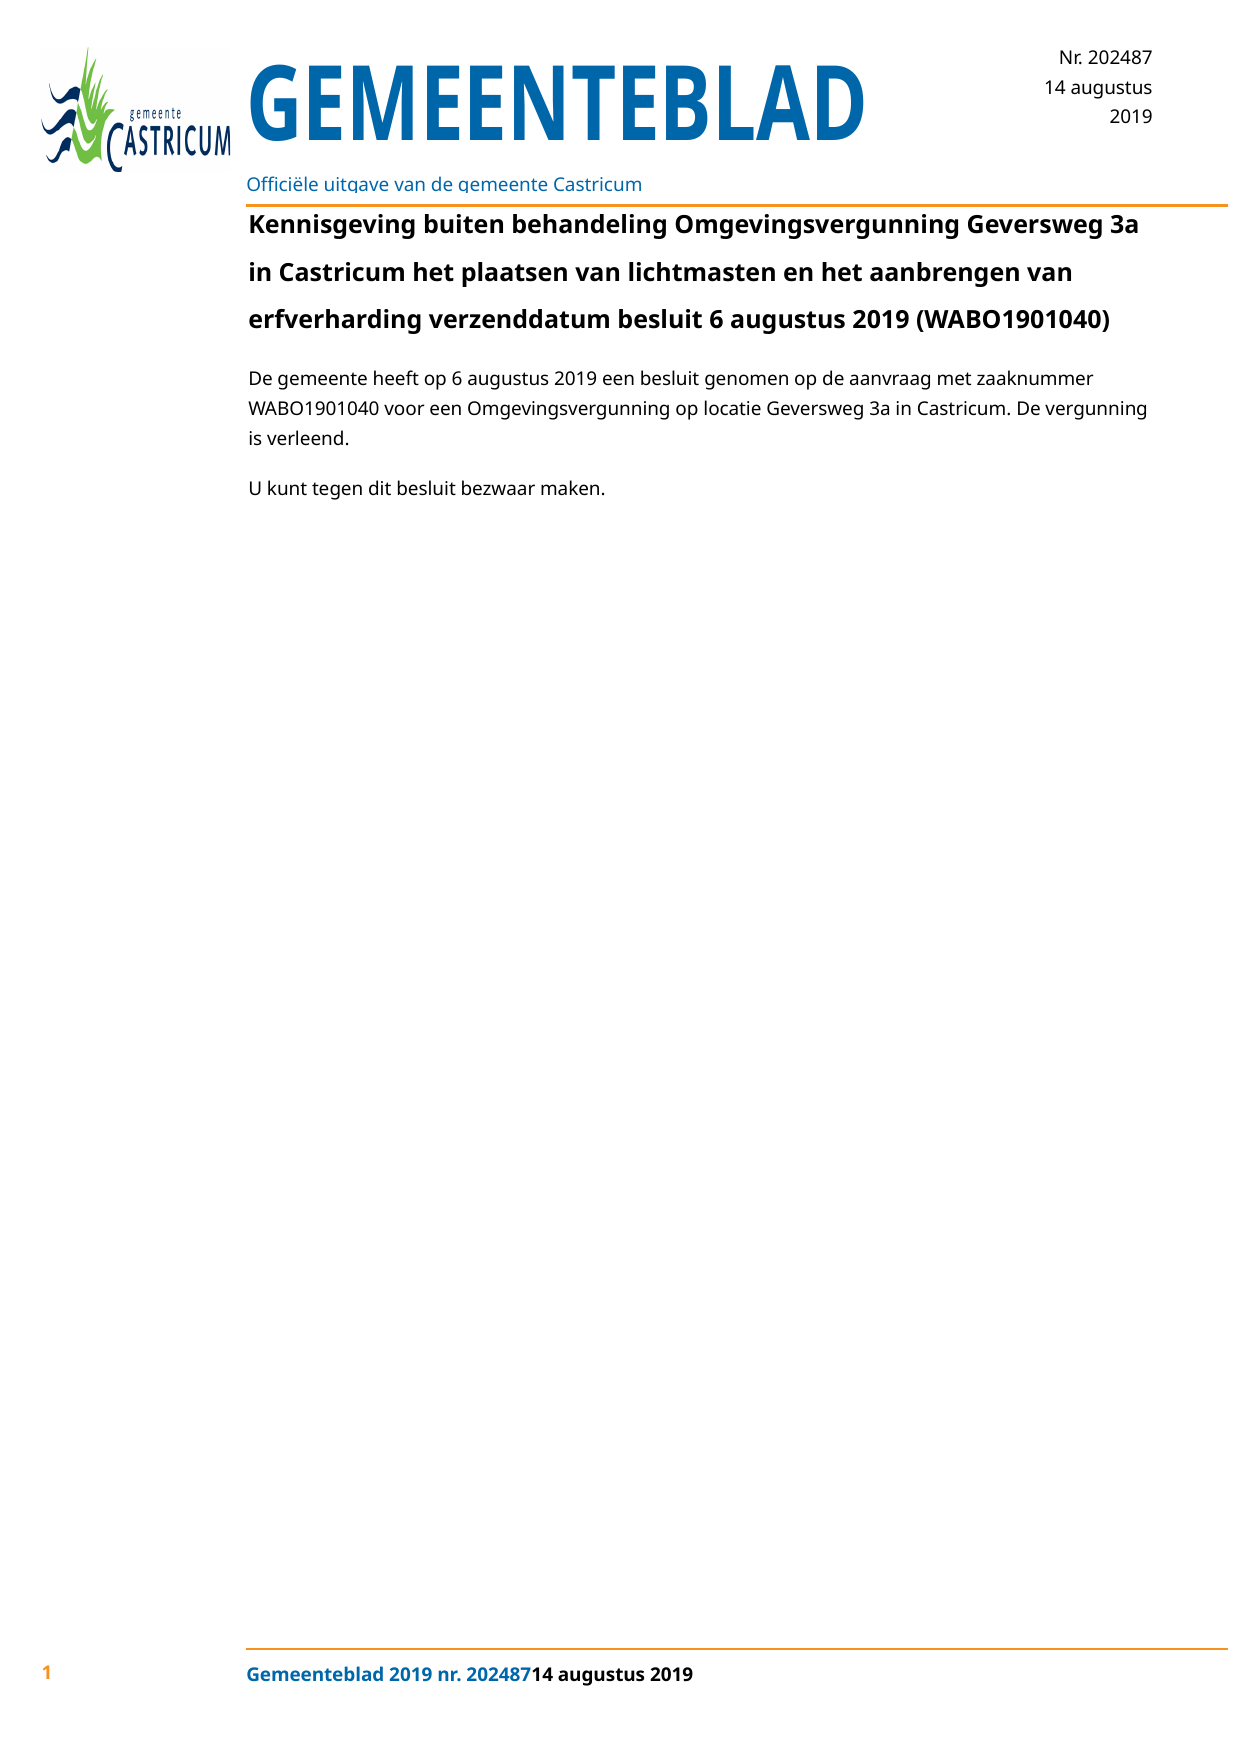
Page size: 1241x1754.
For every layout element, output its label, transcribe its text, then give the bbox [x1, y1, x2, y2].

text U kunt tegen dit besluit bezwaar maken. [248, 475, 1152, 501]
picture [41, 47, 231, 172]
text De gemeente heeft op 6 augustus 2019 een besluit genomen op de aanvraag met zaaknummer WABO1901040 voor een Omgevingsvergunning op locatie Geversweg 3a in Castricum. De vergunning is verleend. [248, 366, 1152, 450]
text Kennisgeving buiten behandeling Omgevingsvergunning Geversweg 3a in Castricum het plaatsen van lichtmasten en het aanbrengen van erfverharding verzenddatum besluit 6 augustus 2019 (WABO1901040) [248, 207, 1152, 336]
